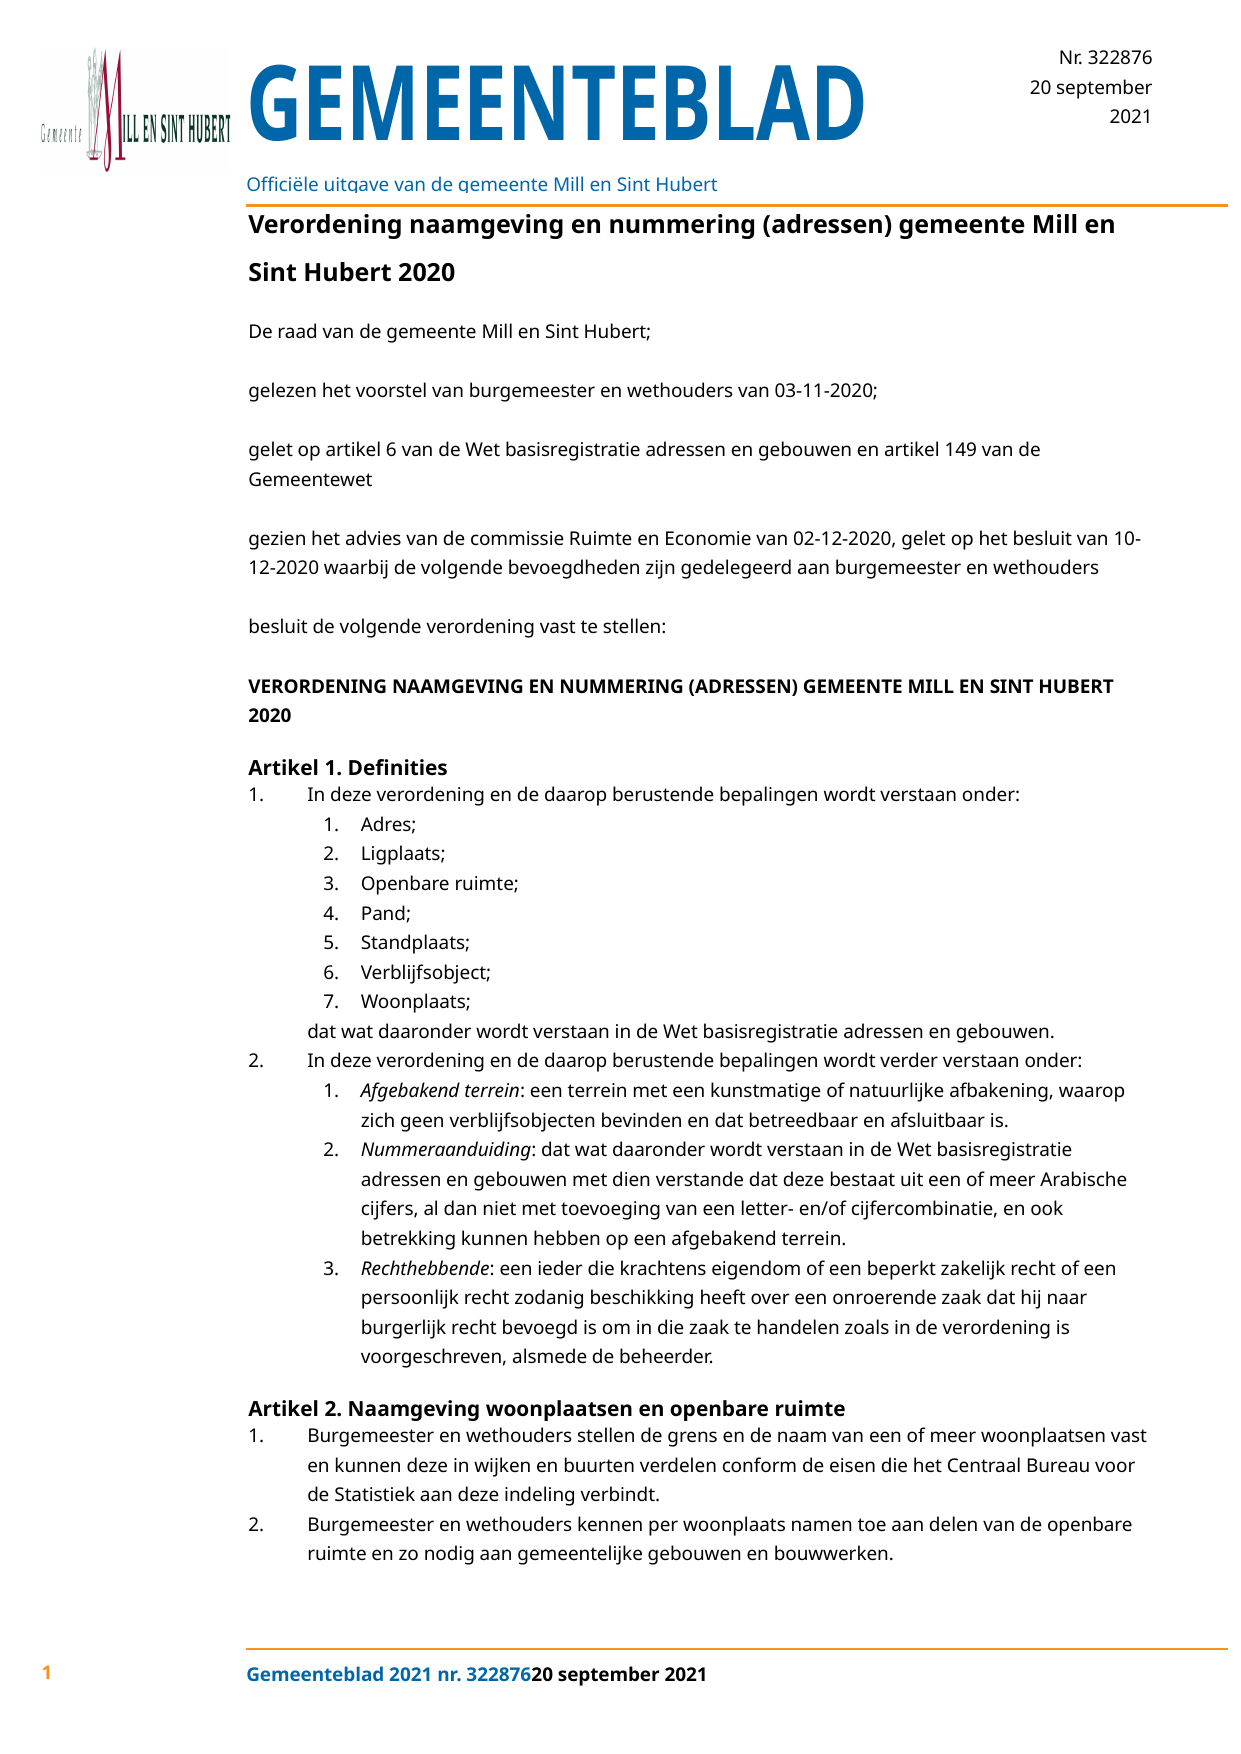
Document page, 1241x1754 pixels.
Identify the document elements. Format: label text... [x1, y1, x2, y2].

list In deze verordening en de daarop berustende bepalingen wordt verstaan onder: [248, 781, 1152, 807]
list Burgemeester en wethouders kennen per woonplaats namen toe aan delen van de openbare ruimte en zo nodig aan gemeentelijke gebouwen en bouwwerken. [248, 1511, 1152, 1566]
list dat wat daaronder wordt verstaan in de Wet basisregistratie adressen en gebouwen. [248, 1018, 1152, 1044]
text gelezen het voorstel van burgemeester en wethouders van 03-11-2020; [248, 377, 1152, 403]
list Woonplaats; [323, 988, 1152, 1014]
picture [41, 47, 231, 172]
text besluit de volgende verordening vast te stellen: [248, 614, 1152, 639]
text gezien het advies van de commissie Ruimte en Economie van 02-12-2020, gelet op het besluit van 10-12-2020 waarbij de volgende bevoegdheden zijn gedelegeerd aan burgemeester en wethouders [248, 525, 1152, 580]
list Burgemeester en wethouders stellen de grens en de naam van een of meer woonplaatsen vast en kunnen deze in wijken en buurten verdelen conform de eisen die het Centraal Bureau voor de Statistiek aan deze indeling verbindt. [248, 1422, 1152, 1507]
list Nummeraanduiding: dat wat daaronder wordt verstaan in de Wet basisregistratie adressen en gebouwen met dien verstande dat deze bestaat uit een of meer Arabische cijfers, al dan niet met toevoeging van een letter- en/of cijfercombinatie, en ook betrekking kunnen hebben op een afgebakend terrein. [323, 1136, 1152, 1251]
text Verordening naamgeving en nummering (adressen) gemeente Mill en Sint Hubert 2020 [248, 207, 1152, 288]
text De raad van de gemeente Mill en Sint Hubert; [248, 318, 1152, 344]
list In deze verordening en de daarop berustende bepalingen wordt verder verstaan onder: [248, 1048, 1152, 1073]
text VERORDENING NAAMGEVING EN NUMMERING (ADRESSEN) GEMEENTE MILL EN SINT HUBERT 2020 [248, 673, 1152, 728]
list Verblijfsobject; [323, 959, 1152, 984]
text Artikel 1. Definities [248, 753, 1152, 781]
list Ligplaats; [323, 841, 1152, 866]
list Adres; [323, 811, 1152, 837]
list Afgebakend terrein: een terrein met een kunstmatige of natuurlijke afbakening, waarop zich geen verblijfsobjecten bevinden en dat betreedbaar en afsluitbaar is. [323, 1077, 1152, 1132]
list Openbare ruimte; [323, 870, 1152, 896]
list Pand; [323, 900, 1152, 925]
list Rechthebbende: een ieder die krachtens eigendom of een beperkt zakelijk recht of een persoonlijk recht zodanig beschikking heeft over een onroerende zaak dat hij naar burgerlijk recht bevoegd is om in die zaak te handelen zoals in de verordening is voorgeschreven, alsmede de beheerder. [323, 1255, 1152, 1369]
text gelet op artikel 6 van de Wet basisregistratie adressen en gebouwen en artikel 149 van de Gemeentewet [248, 436, 1152, 492]
list Standplaats; [323, 929, 1152, 955]
text Artikel 2. Naamgeving woonplaatsen en openbare ruimte [248, 1394, 1152, 1422]
